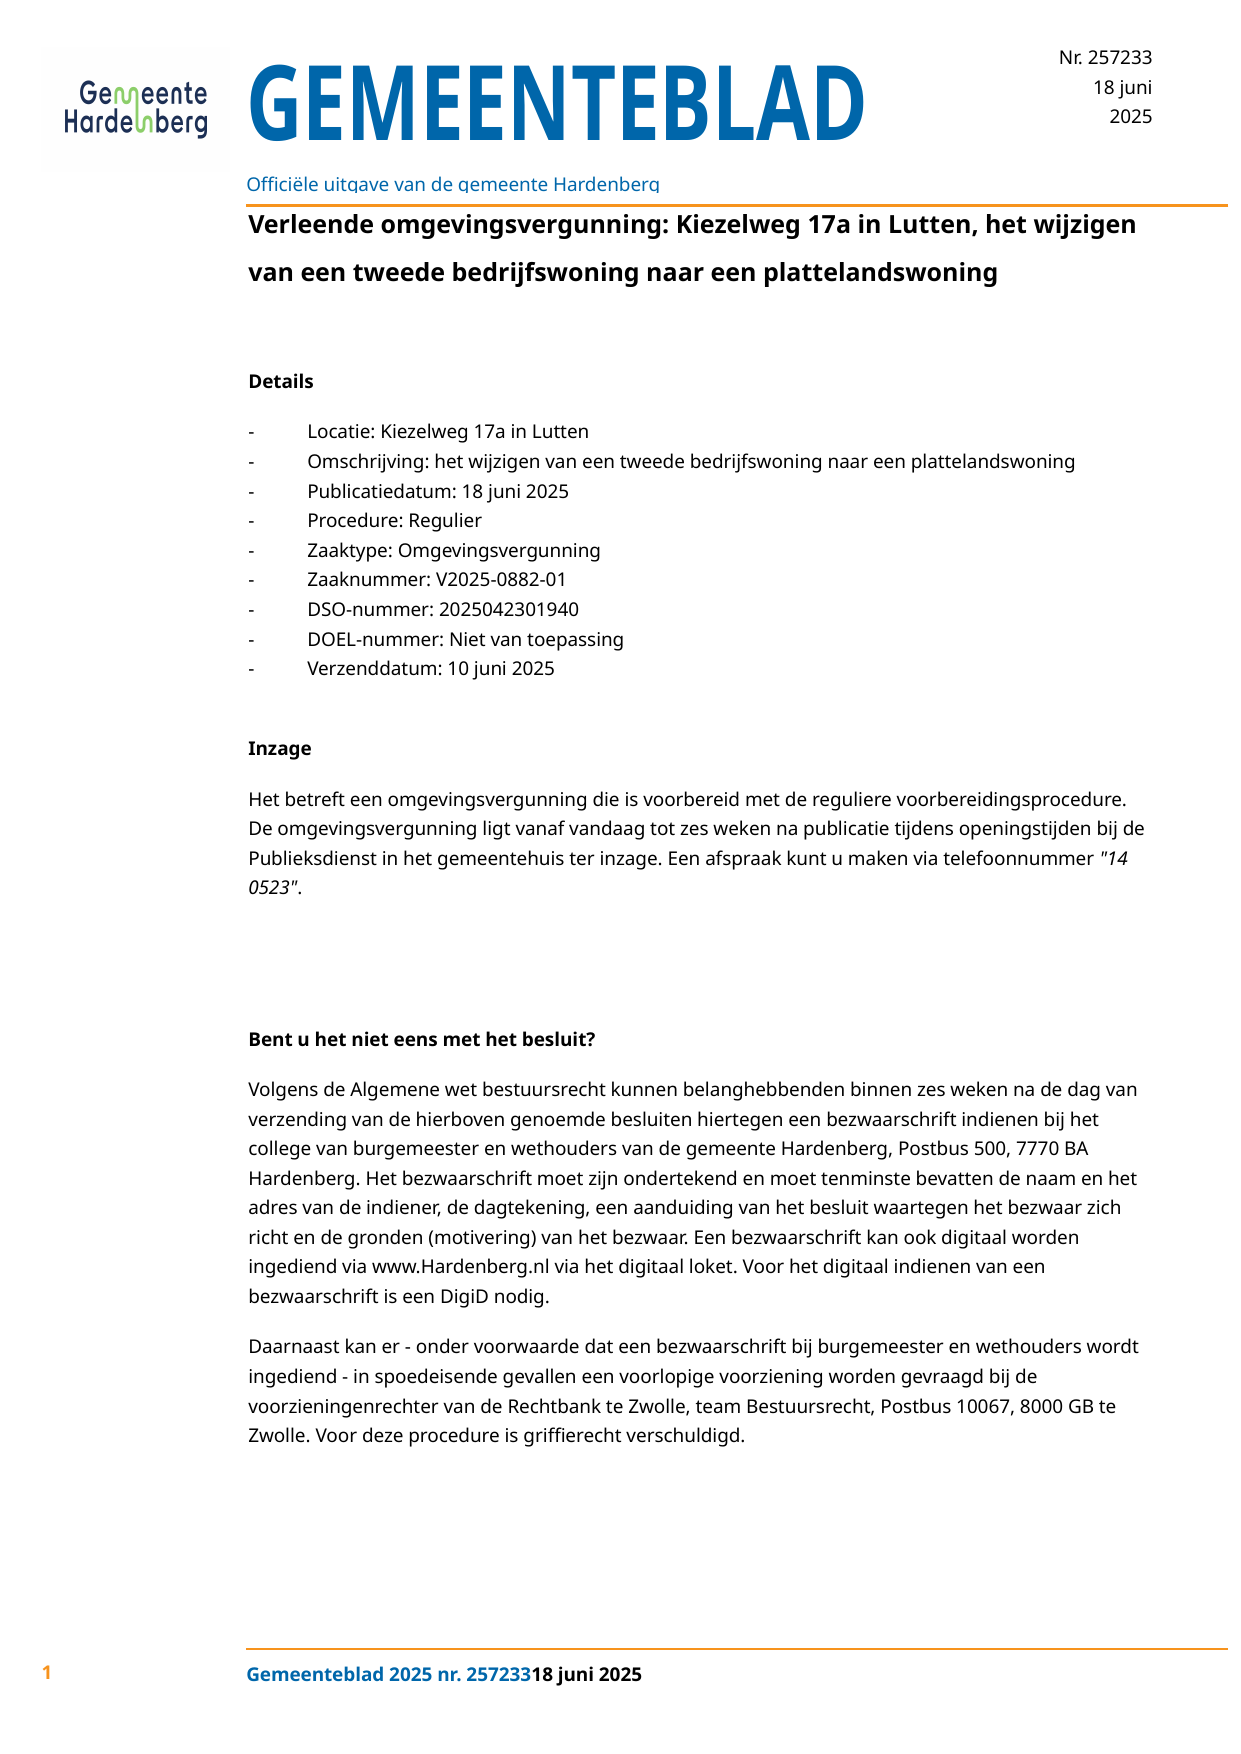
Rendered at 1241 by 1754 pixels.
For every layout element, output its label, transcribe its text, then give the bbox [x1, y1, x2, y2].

text Volgens de Algemene wet bestuursrecht kunnen belanghebbenden binnen zes weken na de dag van verzending van de hierboven genoemde besluiten hiertegen een bezwaarschrift indienen bij het college van burgemeester en wethouders van de gemeente Hardenberg, Postbus 500, 7770 BA Hardenberg. Het bezwaarschrift moet zijn ondertekend en moet tenminste bevatten de naam en het adres van de indiener, de dagtekening, een aanduiding van het besluit waartegen het bezwaar zich richt en de gronden (motivering) van het bezwaar. Een bezwaarschrift kan ook digitaal worden ingediend via www.Hardenberg.nl via het digitaal loket. Voor het digitaal indienen van een bezwaarschrift is een DigiD nodig. [248, 1076, 1152, 1309]
text Inzage [248, 735, 1152, 761]
text Bent u het niet eens met het besluit? [248, 1026, 1152, 1052]
text Verleende omgevingsvergunning: Kiezelweg 17a in Lutten, het wijzigen van een tweede bedrijfswoning naar een plattelandswoning [248, 207, 1152, 288]
list Verzenddatum: 10 juni 2025 [248, 655, 1152, 681]
list DOEL-nummer: Niet van toepassing [248, 626, 1152, 652]
text Daarnaast kan er - onder voorwaarde dat een bezwaarschrift bij burgemeester en wethouders wordt ingediend - in spoedeisende gevallen een voorlopige voorziening worden gevraagd bij de voorzieningenrechter van de Rechtbank te Zwolle, team Bestuursrecht, Postbus 10067, 8000 GB te Zwolle. Voor deze procedure is griffierecht verschuldigd. [248, 1334, 1152, 1448]
list Procedure: Regulier [248, 507, 1152, 533]
list Zaaknummer: V2025-0882-01 [248, 567, 1152, 592]
list Omschrijving: het wijzigen van een tweede bedrijfswoning naar een plattelandswoning [248, 448, 1152, 474]
text Details [248, 368, 1152, 394]
list Locatie: Kiezelweg 17a in Lutten [248, 419, 1152, 444]
text Het betreft een omgevingsvergunning die is voorbereid met de reguliere voorbereidingsprocedure. De omgevingsvergunning ligt vanaf vandaag tot zes weken na publicatie tijdens openingstijden bij de Publieksdienst in het gemeentehuis ter inzage. Een afspraak kunt u maken via telefoonnummer "14 0523". [248, 786, 1152, 900]
list Zaaktype: Omgevingsvergunning [248, 537, 1152, 563]
picture [41, 47, 231, 172]
list DSO-nummer: 2025042301940 [248, 596, 1152, 622]
list Publicatiedatum: 18 juni 2025 [248, 478, 1152, 504]
